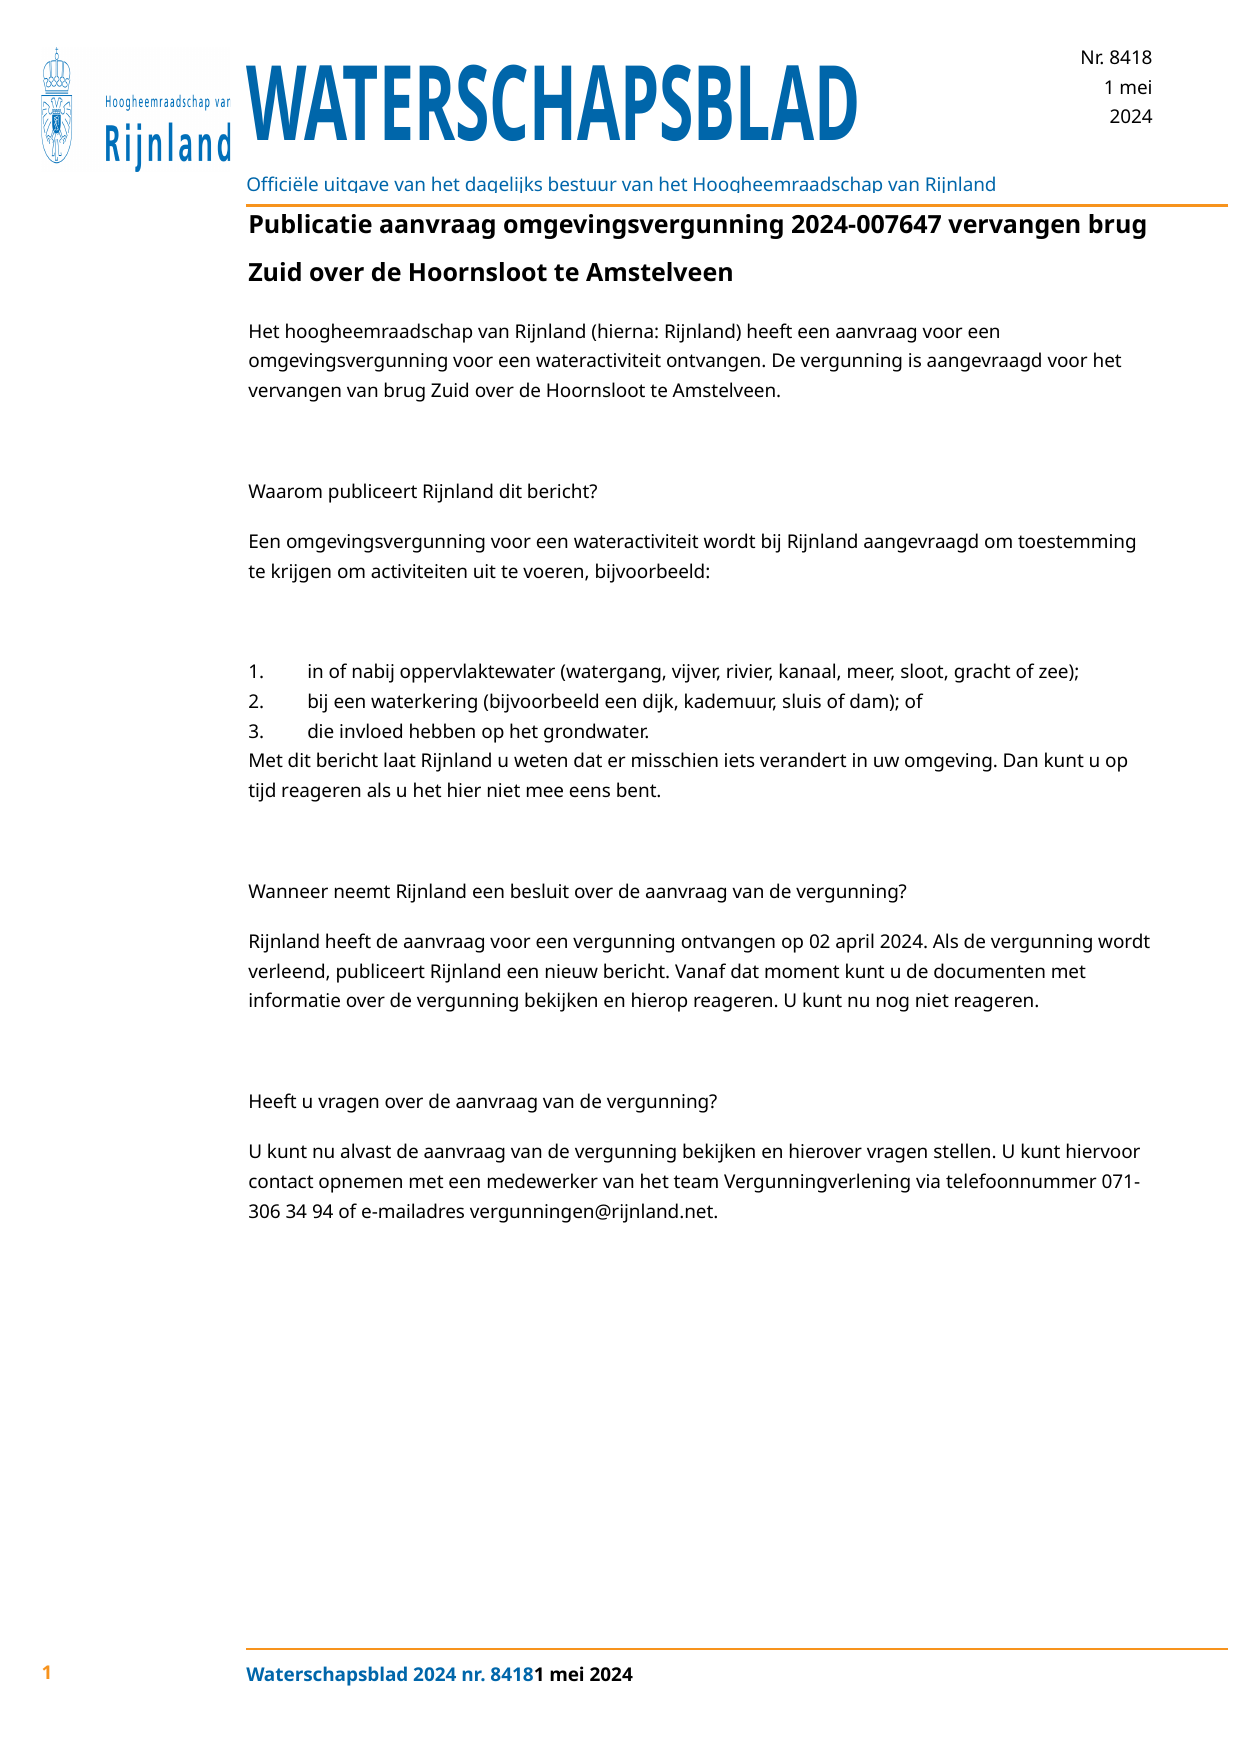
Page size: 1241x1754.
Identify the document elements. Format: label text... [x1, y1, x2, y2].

text Een omgevingsvergunning voor een wateractiviteit wordt bij Rijnland aangevraagd om toestemming te krijgen om activiteiten uit te voeren, bijvoorbeeld: [248, 528, 1152, 584]
text Het hoogheemraadschap van Rijnland (hierna: Rijnland) heeft een aanvraag voor een omgevingsvergunning voor een wateractiviteit ontvangen. De vergunning is aangevraagd voor het vervangen van brug Zuid over de Hoornsloot te Amstelveen. [248, 318, 1152, 403]
text Waarom publiceert Rijnland dit bericht? [248, 478, 1152, 504]
text Publicatie aanvraag omgevingsvergunning 2024-007647 vervangen brug Zuid over de Hoornsloot te Amstelveen [248, 207, 1152, 288]
list bij een waterkering (bijvoorbeeld een dijk, kademuur, sluis of dam); of [248, 688, 1152, 714]
text Rijnland heeft de aanvraag voor een vergunning ontvangen op 02 april 2024. Als de vergunning wordt verleend, publiceert Rijnland een nieuw bericht. Vanaf dat moment kunt u de documenten met informatie over de vergunning bekijken en hierop reageren. U kunt nu nog niet reageren. [248, 928, 1152, 1013]
list die invloed hebben op het grondwater. [248, 718, 1152, 744]
text Wanneer neemt Rijnland een besluit over de aanvraag van de vergunning? [248, 878, 1152, 904]
picture [41, 47, 231, 172]
text Heeft u vragen over de aanvraag van de vergunning? [248, 1088, 1152, 1114]
text U kunt nu alvast de aanvraag van de vergunning bekijken en hierover vragen stellen. U kunt hiervoor contact opnemen met een medewerker van het team Vergunningverlening via telefoonnummer 071-306 34 94 of e-mailadres vergunningen@rijnland.net. [248, 1139, 1152, 1224]
list in of nabij oppervlaktewater (watergang, vijver, rivier, kanaal, meer, sloot, gracht of zee); [248, 659, 1152, 684]
text Met dit bericht laat Rijnland u weten dat er misschien iets verandert in uw omgeving. Dan kunt u op tijd reageren als u het hier niet mee eens bent. [248, 747, 1152, 803]
